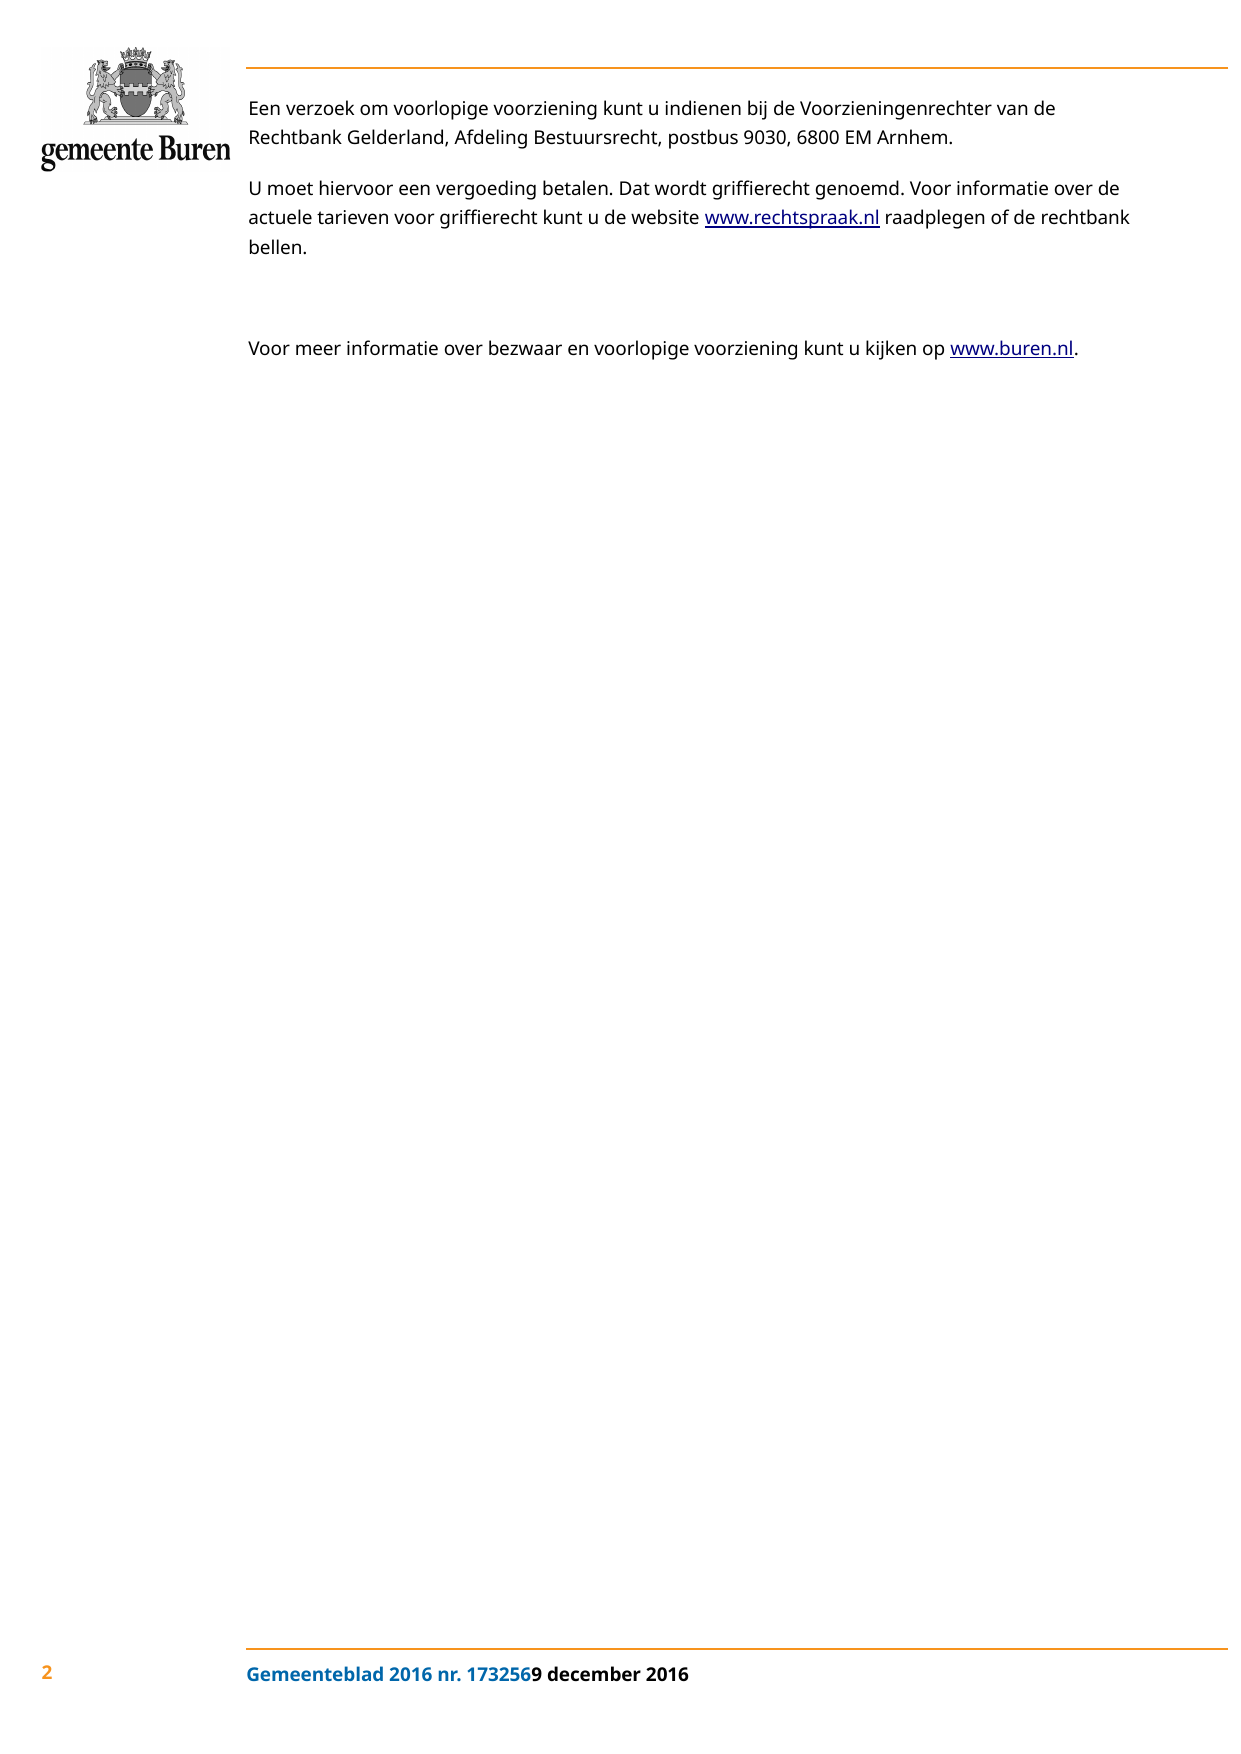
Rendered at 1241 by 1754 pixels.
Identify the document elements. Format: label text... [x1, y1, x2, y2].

text Een verzoek om voorlopige voorziening kunt u indienen bij de Voorzieningenrechter van de Rechtbank Gelderland, Afdeling Bestuursrecht, postbus 9030, 6800 EM Arnhem. [248, 95, 1152, 150]
text U moet hiervoor een vergoeding betalen. Dat wordt griffierecht genoemd. Voor informatie over de actuele tarieven voor griffierecht kunt u de website www.rechtspraak.nl raadplegen of de rechtbank bellen. [248, 175, 1152, 260]
picture [41, 47, 231, 172]
text Voor meer informatie over bezwaar en voorlopige voorziening kunt u kijken op www.buren.nl. [248, 335, 1152, 361]
